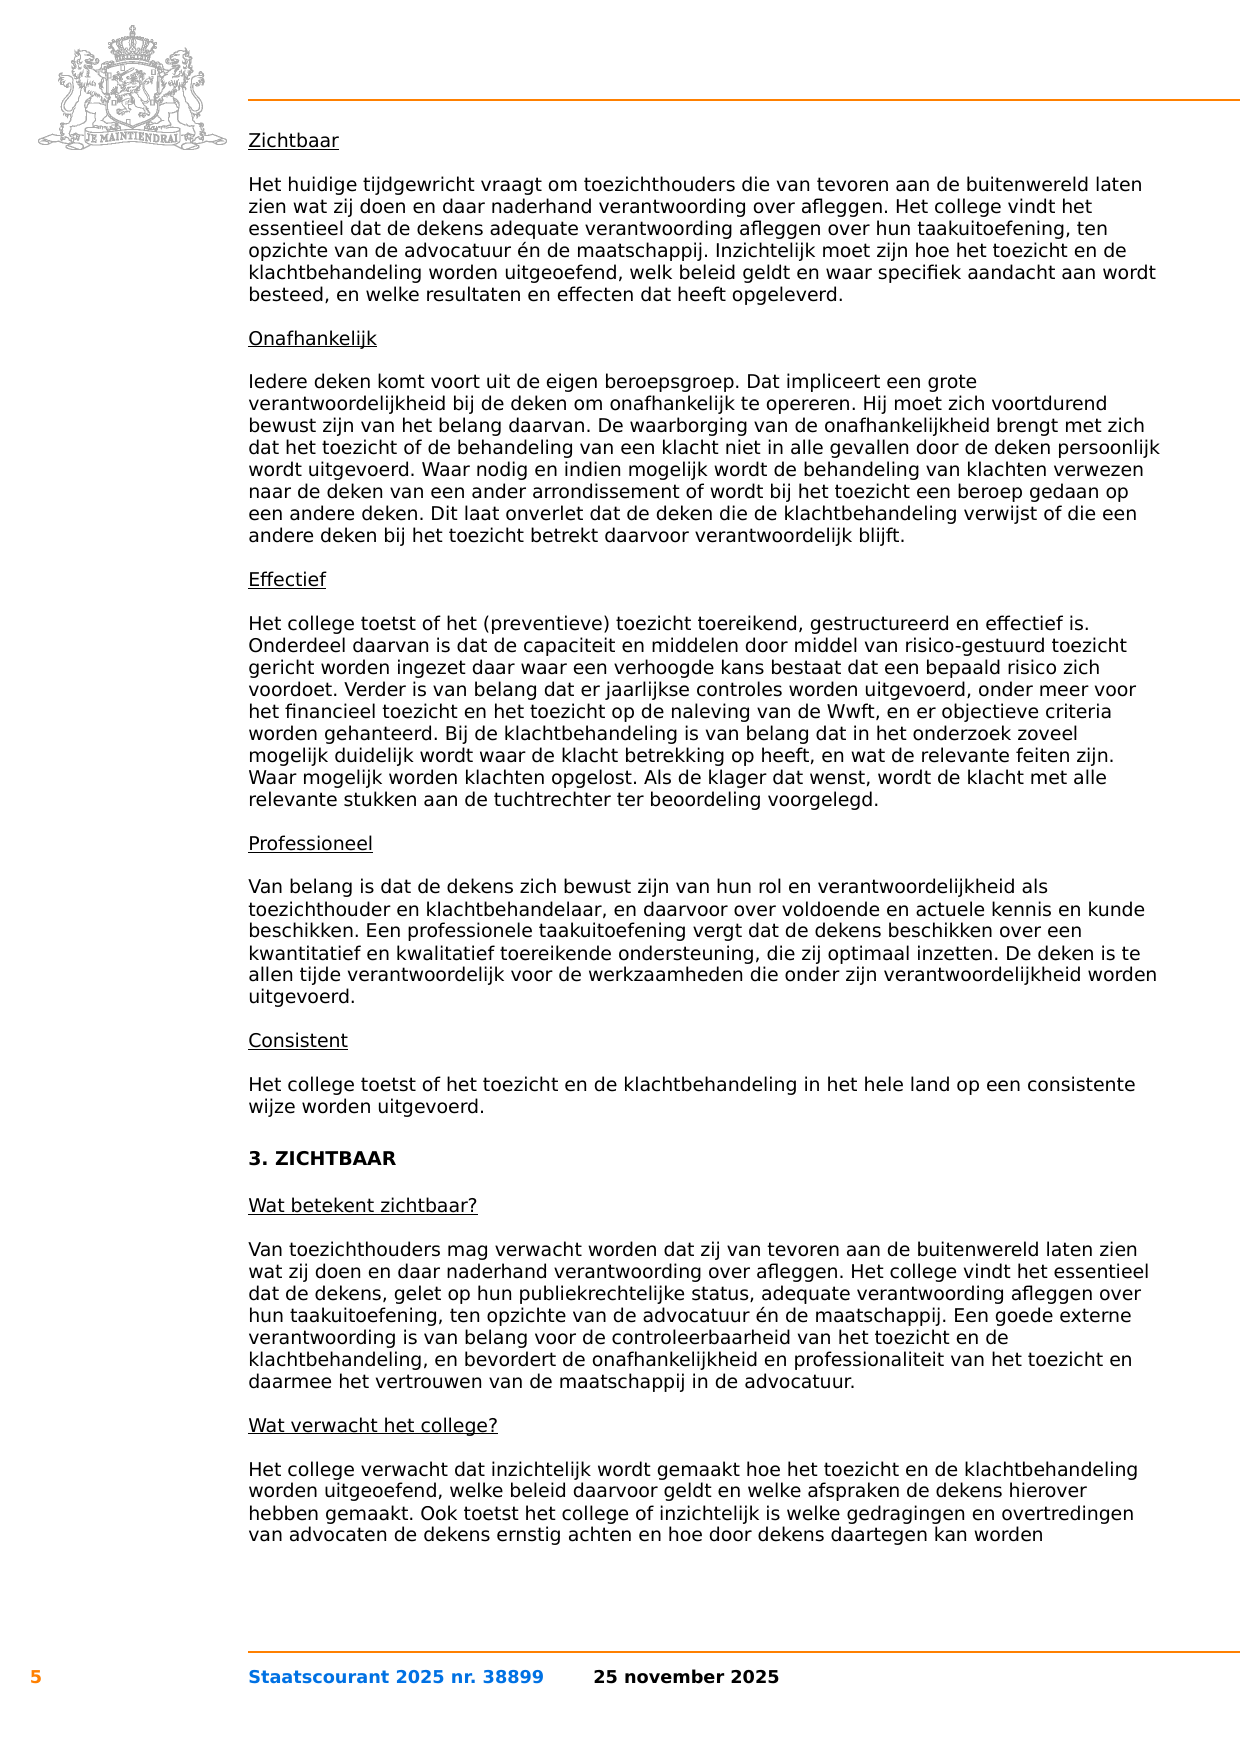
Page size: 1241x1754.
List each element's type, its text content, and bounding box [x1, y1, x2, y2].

subtitle Wat verwacht het college? [248, 1414, 1163, 1437]
text Van belang is dat de dekens zich bewust zijn van hun rol en verantwoordelijkheid als toezichthouder en klachtbehandelaar, en daarvoor over voldoende en actuele kennis en kunde beschikken. Een professionele taakuitoefening vergt dat de dekens beschikken over een kwantitatief en kwalitatief toereikende ondersteuning, die zij optimaal inzetten. De deken is te allen tijde verantwoordelijk voor de werkzaamheden die onder zijn verantwoordelijkheid worden uitgevoerd. [248, 876, 1163, 1008]
text Iedere deken komt voort uit de eigen beroepsgroep. Dat impliceert een grote verantwoordelijkheid bij de deken om onafhankelijk te opereren. Hij moet zich voortdurend bewust zijn van het belang daarvan. De waarborging van de onafhankelijkheid brengt met zich dat het toezicht of de behandeling van een klacht niet in alle gevallen door de deken persoonlijk wordt uitgevoerd. Waar nodig en indien mogelijk wordt de behandeling van klachten verwezen naar de deken van een ander arrondissement of wordt bij het toezicht een beroep gedaan op een andere deken. Dit laat onverlet dat de deken die de klachtbehandeling verwijst of die een andere deken bij het toezicht betrekt daarvoor verantwoordelijk blijft. [248, 371, 1163, 547]
subtitle Consistent [248, 1030, 1163, 1052]
subtitle Wat betekent zichtbaar? [248, 1195, 1163, 1217]
subtitle Zichtbaar [248, 130, 1163, 152]
text Het college verwacht dat inzichtelijk wordt gemaakt hoe het toezicht en de klachtbehandeling worden uitgeoefend, welke beleid daarvoor geldt en welke afspraken de dekens hierover hebben gemaakt. Ook toetst het college of inzichtelijk is welke gedragingen en overtredingen van advocaten de dekens ernstig achten en hoe door dekens daartegen kan worden [248, 1458, 1163, 1546]
subtitle 3. ZICHTBAAR [248, 1148, 1163, 1170]
text Het college toetst of het (preventieve) toezicht toereikend, gestructureerd en effectief is. Onderdeel daarvan is dat de capaciteit en middelen door middel van risico-gestuurd toezicht gericht worden ingezet daar waar een verhoogde kans bestaat dat een bepaald risico zich voordoet. Verder is van belang dat er jaarlijkse controles worden uitgevoerd, onder meer voor het financieel toezicht en het toezicht op de naleving van de Wwft, en er objectieve criteria worden gehanteerd. Bij de klachtbehandeling is van belang dat in het onderzoek zoveel mogelijk duidelijk wordt waar de klacht betrekking op heeft, en wat de relevante feiten zijn. Waar mogelijk worden klachten opgelost. Als de klager dat wenst, wordt de klacht met alle relevante stukken aan de tuchtrechter ter beoordeling voorgelegd. [248, 613, 1163, 811]
text Van toezichthouders mag verwacht worden dat zij van tevoren aan de buitenwereld laten zien wat zij doen en daar naderhand verantwoording over afleggen. Het college vindt het essentieel dat de dekens, gelet op hun publiekrechtelijke status, adequate verantwoording afleggen over hun taakuitoefening, ten opzichte van de advocatuur én de maatschappij. Een goede externe verantwoording is van belang voor de controleerbaarheid van het toezicht en de klachtbehandeling, en bevordert de onafhankelijkheid en professionaliteit van het toezicht en daarmee het vertrouwen van de maatschappij in de advocatuur. [248, 1239, 1163, 1393]
text Het college toetst of het toezicht en de klachtbehandeling in het hele land op een consistente wijze worden uitgevoerd. [248, 1074, 1163, 1118]
picture [38, 25, 227, 150]
text Het huidige tijdgewricht vraagt om toezichthouders die van tevoren aan de buitenwereld laten zien wat zij doen en daar naderhand verantwoording over afleggen. Het college vindt het essentieel dat de dekens adequate verantwoording afleggen over hun taakuitoefening, ten opzichte van de advocatuur én de maatschappij. Inzichtelijk moet zijn hoe het toezicht en de klachtbehandeling worden uitgeoefend, welk beleid geldt en waar specifiek aandacht aan wordt besteed, en welke resultaten en effecten dat heeft opgeleverd. [248, 174, 1163, 306]
subtitle Effectief [248, 569, 1163, 591]
subtitle Onafhankelijk [248, 327, 1163, 349]
subtitle Professioneel [248, 833, 1163, 854]
